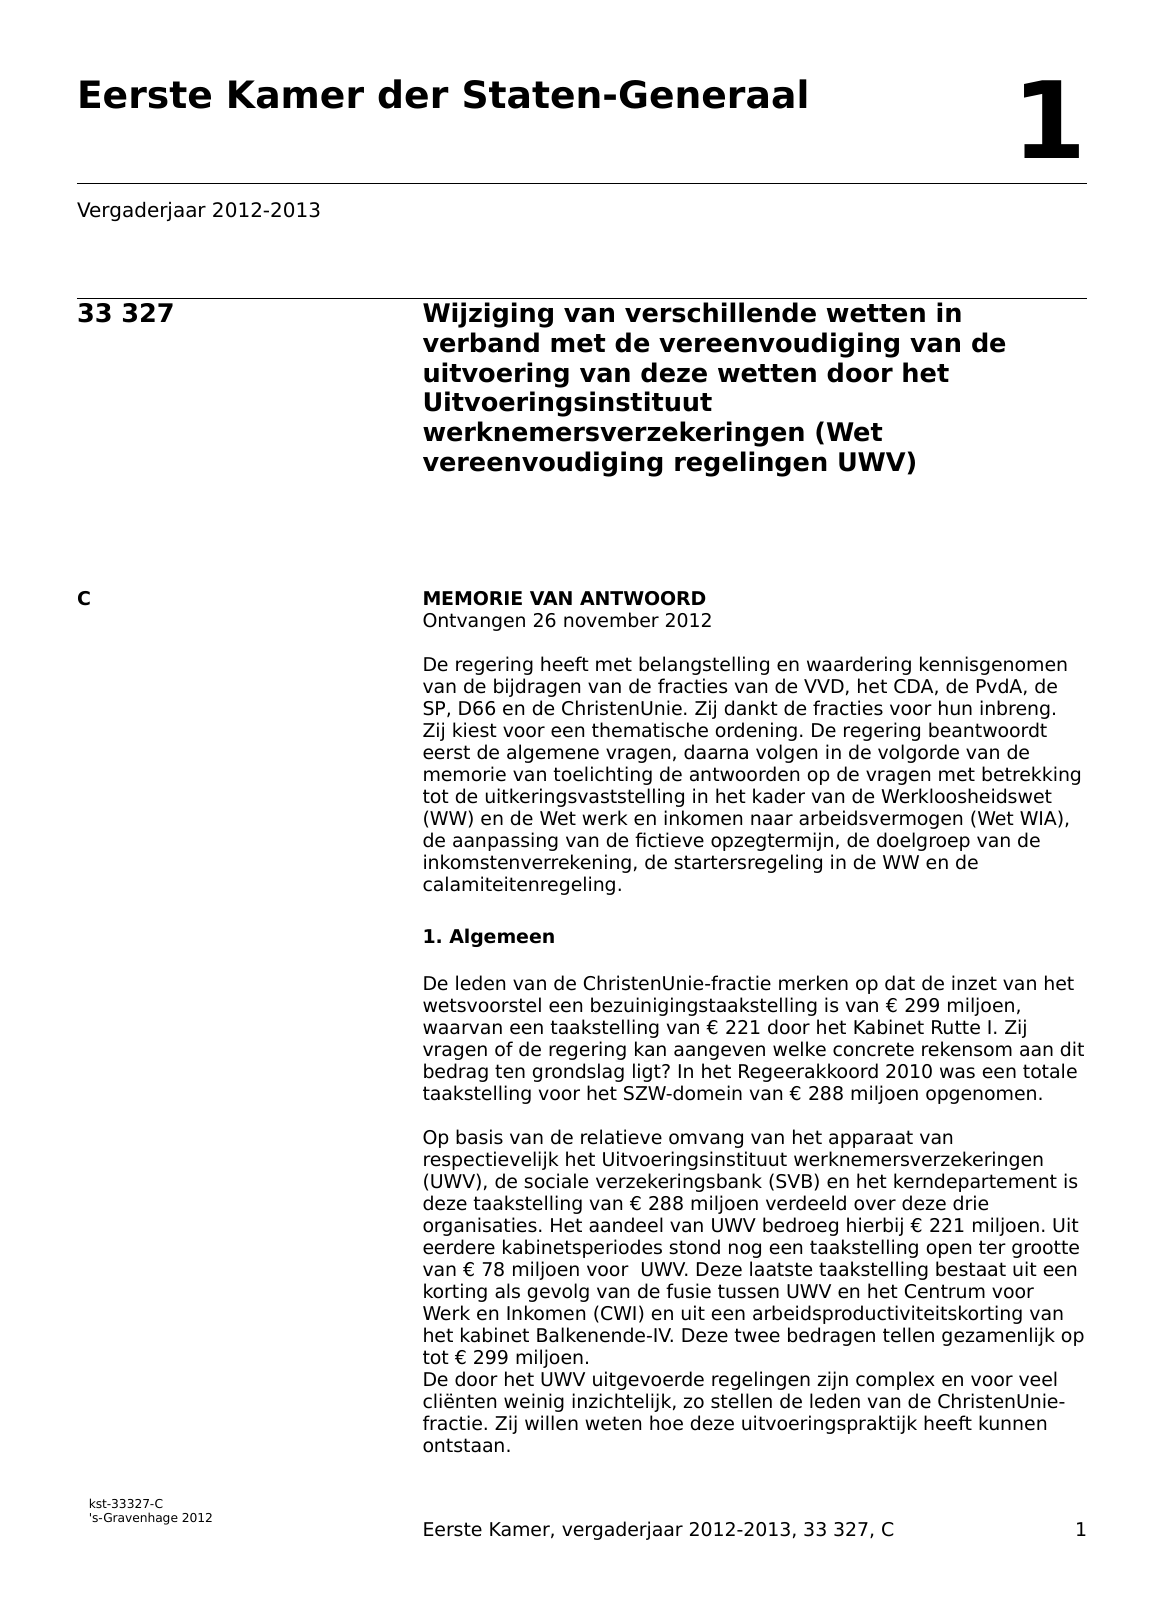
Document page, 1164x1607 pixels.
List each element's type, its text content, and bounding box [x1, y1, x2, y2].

text De regering heeft met belangstelling en waardering kennisgenomen van de bijdragen van de fracties van de VVD, het CDA, de PvdA, de SP, D66 en de ChristenUnie. Zij dankt de fracties voor hun inbreng. Zij kiest voor een thematische ordening. De regering beantwoordt eerst de algemene vragen, daarna volgen in de volgorde van de memorie van toelichting de antwoorden op de vragen met betrekking tot de uitkeringsvaststelling in het kader van de Werkloosheidswet (WW) en de Wet werk en inkomen naar arbeidsvermogen (Wet WIA), de aanpassing van de fictieve opzegtermijn, de doelgroep van de inkomstenverrekening, de startersregeling in de WW en de calamiteitenregeling. [422, 654, 1087, 896]
table_cell Vergaderjaar 2012-2013 [77, 184, 1087, 298]
text Ontvangen 26 november 2012 [422, 610, 1087, 632]
text kst-33327-C [88, 1497, 323, 1511]
subtitle 1. Algemeen [422, 926, 1087, 948]
table_header Eerste Kamer der Staten-Generaal [77, 59, 886, 183]
table_header 1 [886, 59, 1087, 183]
text Op basis van de relatieve omvang van het apparaat van respectievelijk het Uitvoeringsinstituut werknemersverzekeringen (UWV), de sociale verzekeringsbank (SVB) en het kerndepartement is deze taakstelling van € 288 miljoen verdeeld over deze drie organisaties. Het aandeel van UWV bedroeg hierbij € 221 miljoen. Uit eerdere kabinetsperiodes stond nog een taakstelling open ter grootte van € 78 miljoen voor UWV. Deze laatste taakstelling bestaat uit een korting als gevolg van de fusie tussen UWV en het Centrum voor Werk en Inkomen (CWI) en uit een arbeidsproductiviteitskorting van het kabinet Balkenende-IV. Deze twee bedragen tellen gezamenlijk op tot € 299 miljoen. [422, 1127, 1087, 1369]
text 's-Gravenhage 2012 [88, 1511, 323, 1525]
text De leden van de ChristenUnie-fractie merken op dat de inzet van het wetsvoorstel een bezuinigingstaakstelling is van € 299 miljoen, waarvan een taakstelling van € 221 door het Kabinet Rutte I. Zij vragen of de regering kan aangeven welke concrete rekensom aan dit bedrag ten grondslag ligt? In het Regeerakkoord 2010 was een totale taakstelling voor het SZW-domein van € 288 miljoen opgenomen. [422, 973, 1087, 1105]
subtitle C MEMORIE VAN ANTWOORD [77, 588, 1087, 610]
subtitle 33 327 Wijziging van verschillende wetten in verband met de vereenvoudiging van de uitvoering van deze wetten door het Uitvoeringsinstituut werknemersverzekeringen (Wet vereenvoudiging regelingen UWV) [77, 299, 1087, 477]
text De door het UWV uitgevoerde regelingen zijn complex en voor veel cliënten weinig inzichtelijk, zo stellen de leden van de ChristenUnie-fractie. Zij willen weten hoe deze uitvoeringspraktijk heeft kunnen ontstaan. [422, 1369, 1087, 1457]
